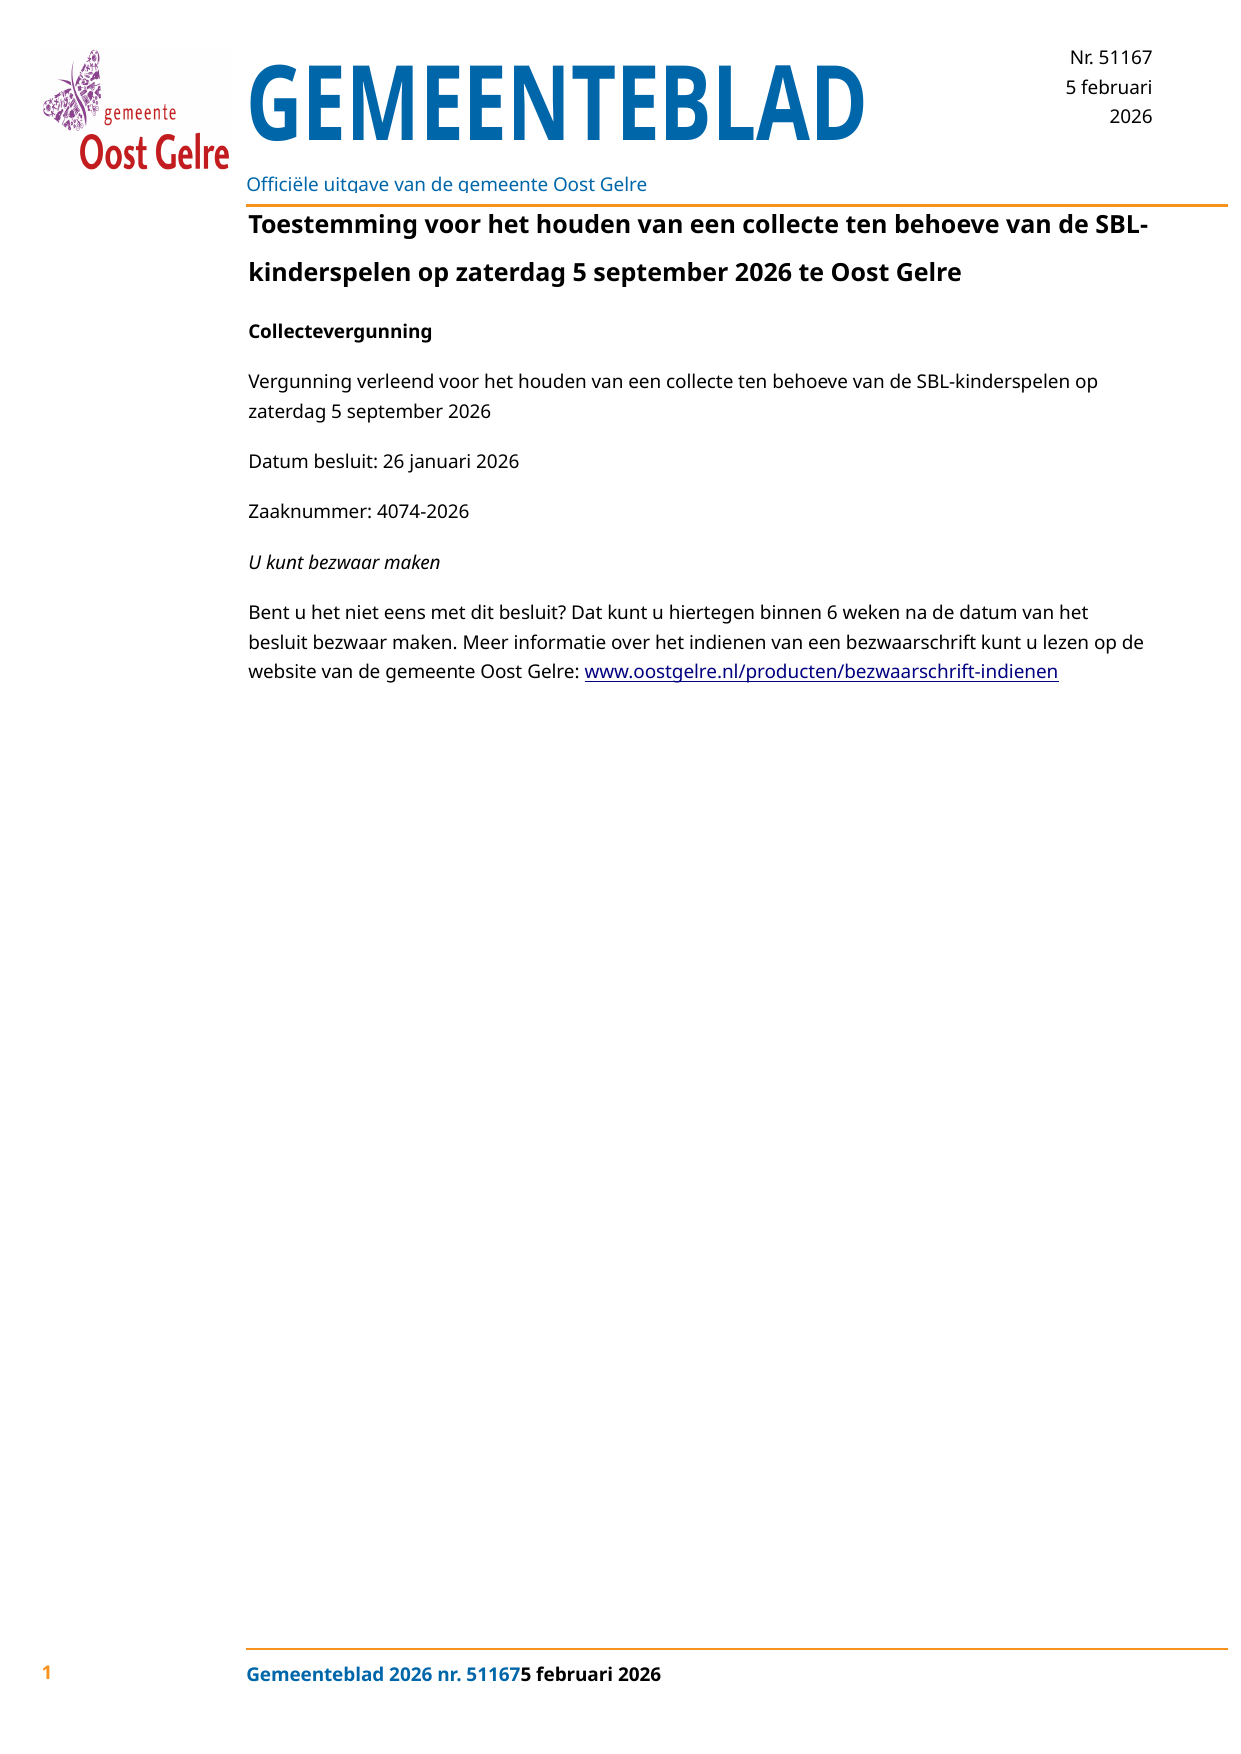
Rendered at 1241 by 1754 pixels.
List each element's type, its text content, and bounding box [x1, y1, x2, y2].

text Vergunning verleend voor het houden van een collecte ten behoeve van de SBL-kinderspelen op zaterdag 5 september 2026 [248, 368, 1152, 424]
text U kunt bezwaar maken [248, 549, 1152, 575]
text Toestemming voor het houden van een collecte ten behoeve van de SBL-kinderspelen op zaterdag 5 september 2026 te Oost Gelre [248, 207, 1152, 288]
text Zaaknummer: 4074-2026 [248, 499, 1152, 524]
text Bent u het niet eens met dit besluit? Dat kunt u hiertegen binnen 6 weken na de datum van het besluit bezwaar maken. Meer informatie over het indienen van een bezwaarschrift kunt u lezen op de website van de gemeente Oost Gelre: www.oostgelre.nl/producten/bezwaarschrift-indienen [248, 599, 1152, 684]
picture [41, 47, 231, 172]
text Datum besluit: 26 januari 2026 [248, 448, 1152, 474]
text Collectevergunning [248, 318, 1152, 344]
